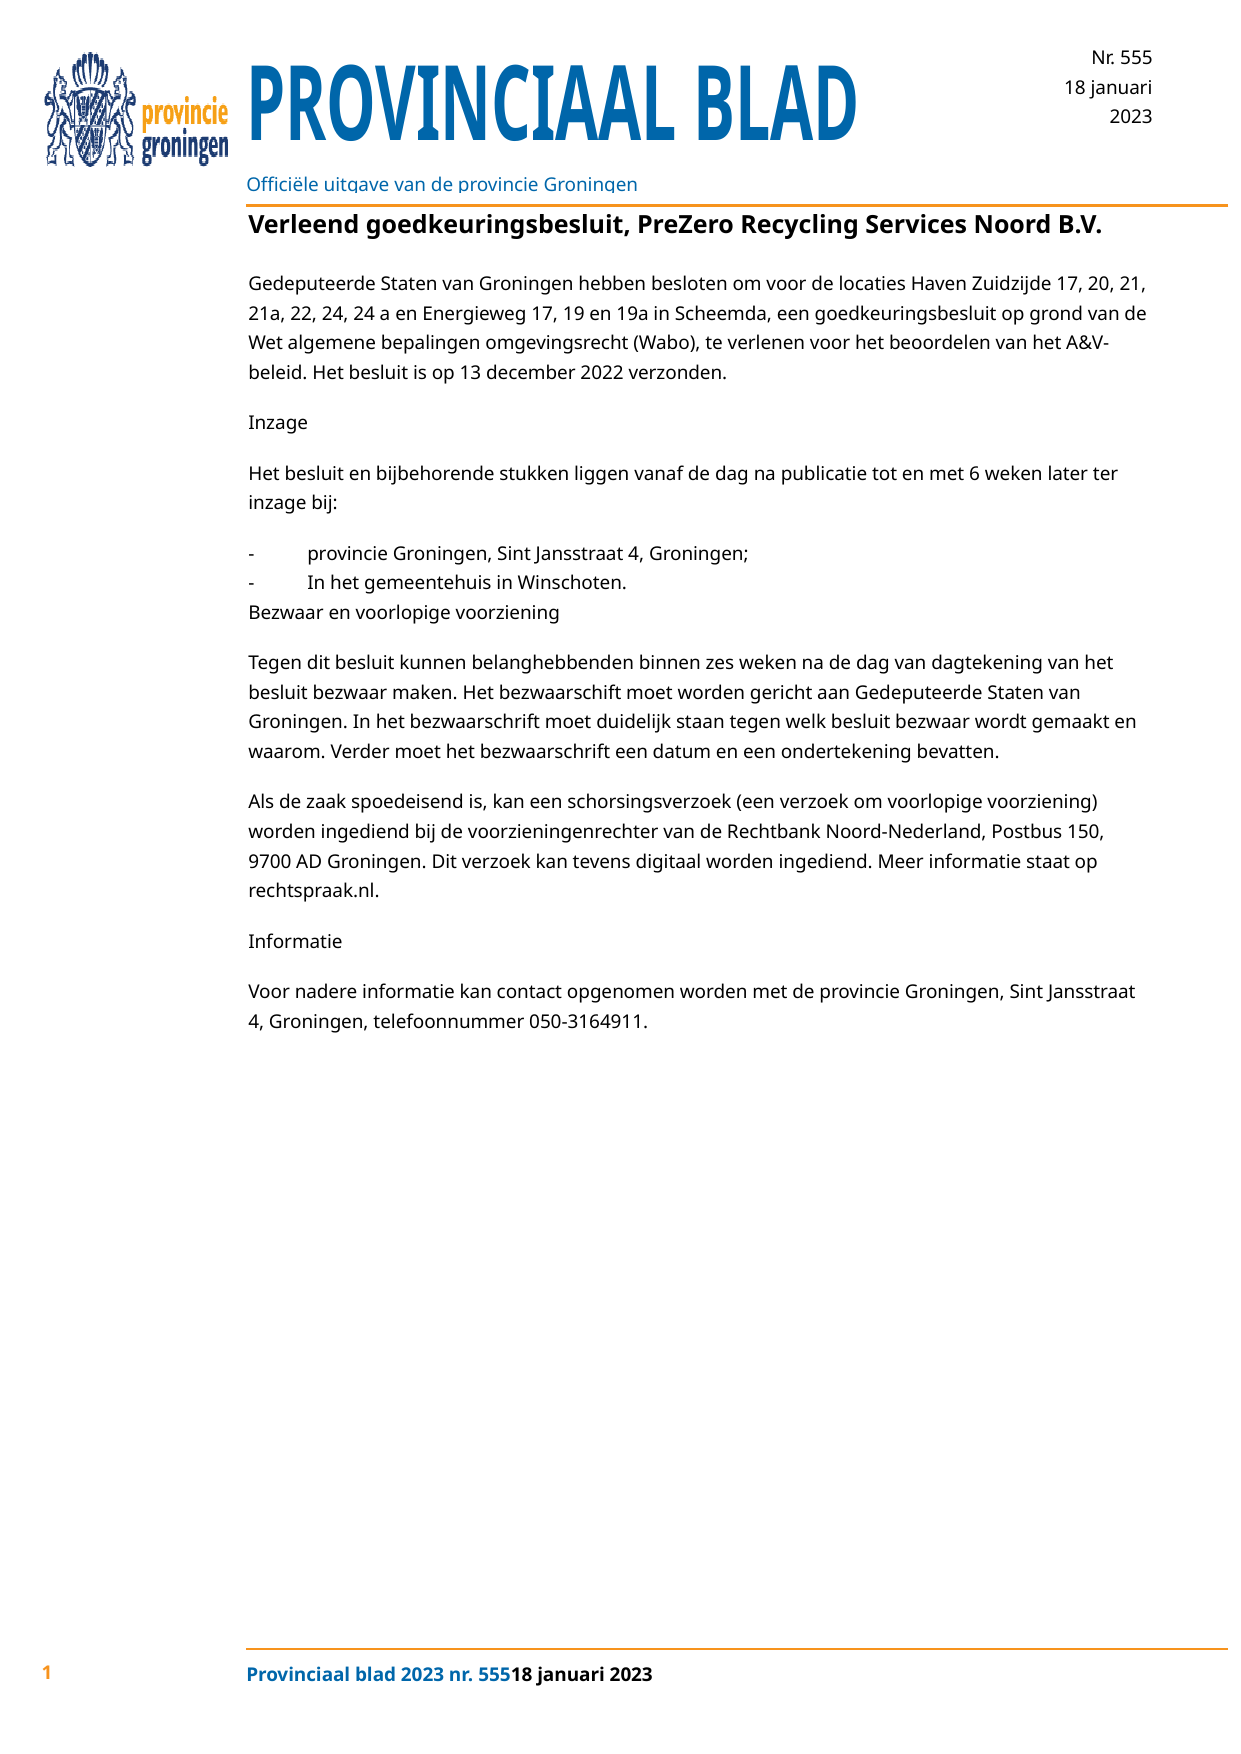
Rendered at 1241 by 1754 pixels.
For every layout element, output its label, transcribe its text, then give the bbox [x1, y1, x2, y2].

text Inzage [248, 409, 1152, 435]
text Het besluit en bijbehorende stukken liggen vanaf de dag na publicatie tot en met 6 weken later ter inzage bij: [248, 460, 1152, 515]
text Informatie [248, 928, 1152, 953]
text Voor nadere informatie kan contact opgenomen worden met de provincie Groningen, Sint Jansstraat 4, Groningen, telefoonnummer 050-3164911. [248, 978, 1152, 1033]
text Tegen dit besluit kunnen belanghebbenden binnen zes weken na de dag van dagtekening van het besluit bezwaar maken. Het bezwaarschift moet worden gericht aan Gedeputeerde Staten van Groningen. In het bezwaarschrift moet duidelijk staan tegen welk besluit bezwaar wordt gemaakt en waarom. Verder moet het bezwaarschrift een datum en een ondertekening bevatten. [248, 649, 1152, 764]
picture [41, 47, 231, 172]
text Bezwaar en voorlopige voorziening [248, 599, 1152, 625]
text Verleend goedkeuringsbesluit, PreZero Recycling Services Noord B.V. [248, 207, 1152, 241]
text Als de zaak spoedeisend is, kan een schorsingsverzoek (een verzoek om voorlopige voorziening) worden ingediend bij de voorzieningenrechter van de Rechtbank Noord-Nederland, Postbus 150, 9700 AD Groningen. Dit verzoek kan tevens digitaal worden ingediend. Meer informatie staat op rechtspraak.nl. [248, 789, 1152, 903]
list provincie Groningen, Sint Jansstraat 4, Groningen; [248, 540, 1152, 566]
list In het gemeentehuis in Winschoten. [248, 569, 1152, 595]
text Gedeputeerde Staten van Groningen hebben besloten om voor de locaties Haven Zuidzijde 17, 20, 21, 21a, 22, 24, 24 a en Energieweg 17, 19 en 19a in Scheemda, een goedkeuringsbesluit op grond van de Wet algemene bepalingen omgevingsrecht (Wabo), te verlenen voor het beoordelen van het A&V-beleid. Het besluit is op 13 december 2022 verzonden. [248, 270, 1152, 385]
